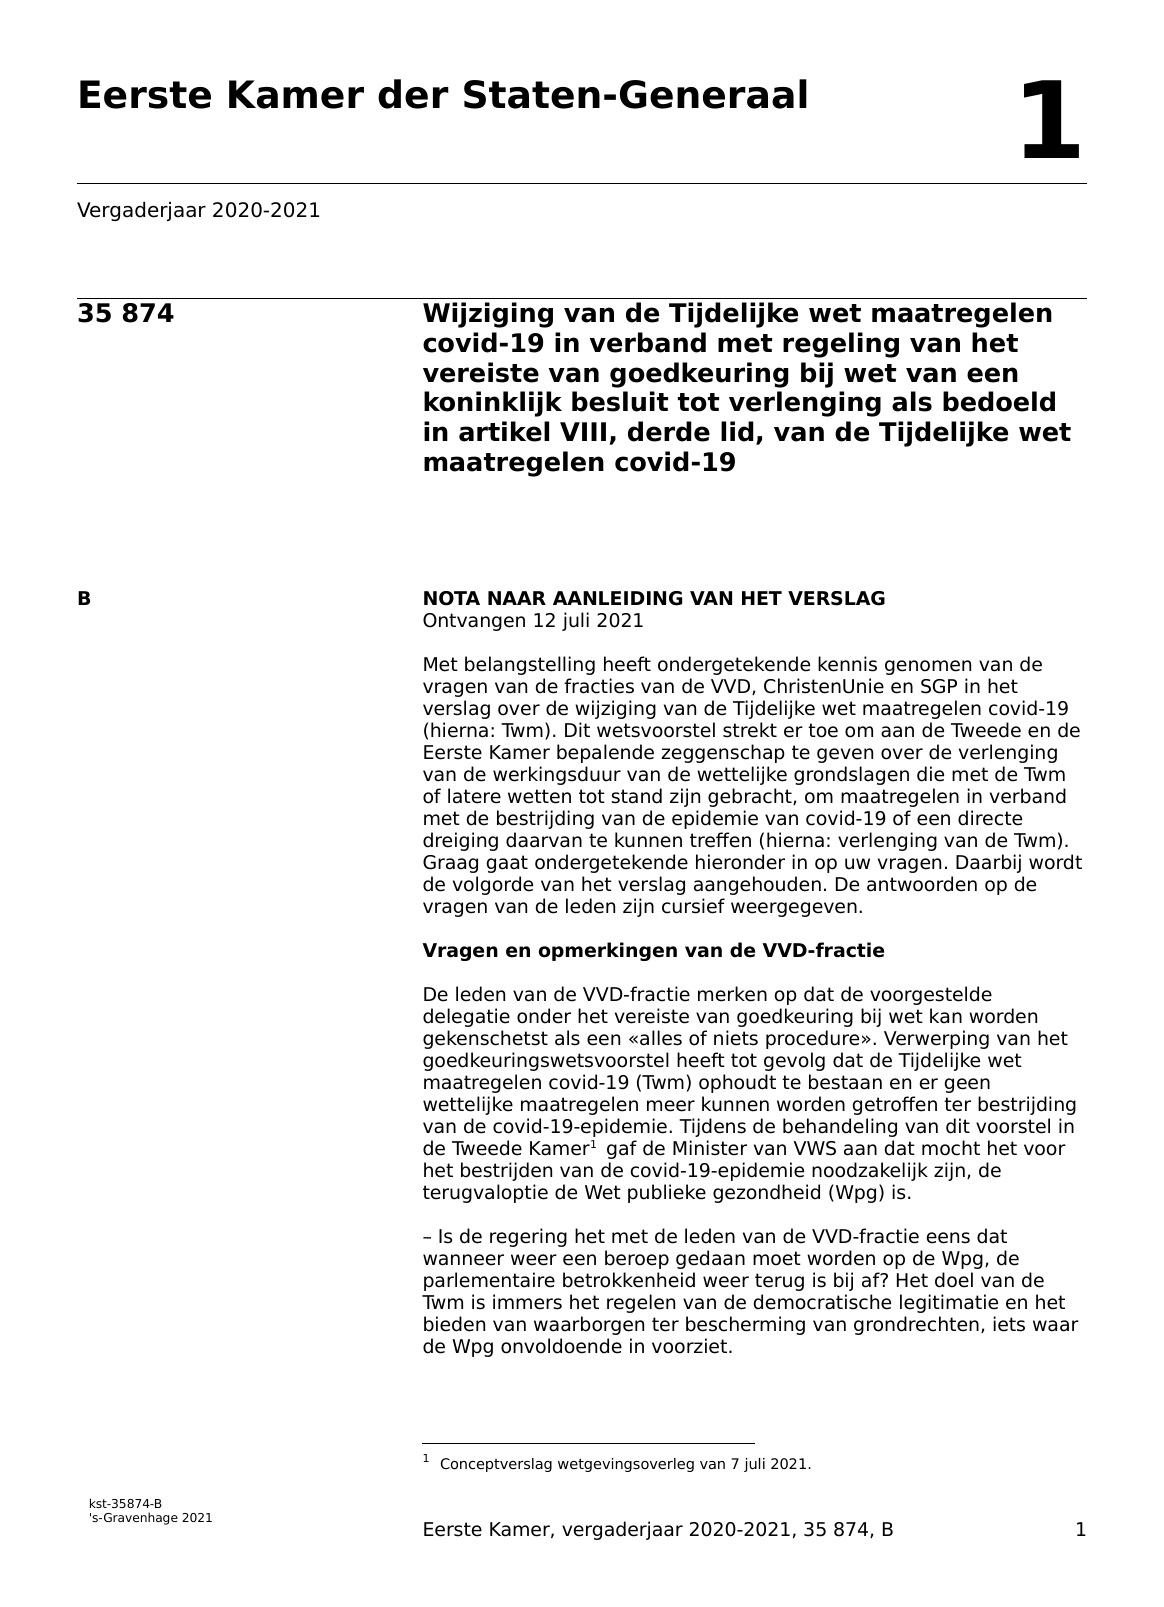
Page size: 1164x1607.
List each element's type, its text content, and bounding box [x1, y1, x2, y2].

subtitle Vragen en opmerkingen van de VVD-fractie [422, 940, 1087, 962]
table_header 1 [886, 59, 1087, 183]
text 's-Gravenhage 2021 [88, 1511, 323, 1525]
text De leden van de VVD-fractie merken op dat de voorgestelde delegatie onder het vereiste van goedkeuring bij wet kan worden gekenschetst als een «alles of niets procedure». Verwerping van het goedkeuringswetsvoorstel heeft tot gevolg dat de Tijdelijke wet maatregelen covid-19 (Twm) ophoudt te bestaan en er geen wettelijke maatregelen meer kunnen worden getroffen ter bestrijding van de covid-19-epidemie. Tijdens de behandeling van dit voorstel in de Tweede Kamer gaf de Minister van VWS aan dat mocht het voor het bestrijden van de covid-19-epidemie noodzakelijk zijn, de terugvaloptie de Wet publieke gezondheid (Wpg) is. [422, 984, 1087, 1204]
table_header Eerste Kamer der Staten-Generaal [77, 59, 886, 183]
subtitle B NOTA NAAR AANLEIDING VAN HET VERSLAG [77, 588, 1087, 610]
text Conceptverslag wetgevingsoverleg van 7 juli 2021. [422, 1452, 1087, 1474]
text – Is de regering het met de leden van de VVD-fractie eens dat wanneer weer een beroep gedaan moet worden op de Wpg, de parlementaire betrokkenheid weer terug is bij af? Het doel van de Twm is immers het regelen van de democratische legitimatie en het bieden van waarborgen ter bescherming van grondrechten, iets waar de Wpg onvoldoende in voorziet. [422, 1226, 1087, 1358]
subtitle 35 874 Wijziging van de Tijdelijke wet maatregelen covid-19 in verband met regeling van het vereiste van goedkeuring bij wet van een koninklijk besluit tot verlenging als bedoeld in artikel VIII, derde lid, van de Tijdelijke wet maatregelen covid-19 [77, 299, 1087, 477]
text Ontvangen 12 juli 2021 [422, 610, 1087, 632]
text kst-35874-B [88, 1497, 323, 1511]
text Met belangstelling heeft ondergetekende kennis genomen van de vragen van de fracties van de VVD, ChristenUnie en SGP in het verslag over de wijziging van de Tijdelijke wet maatregelen covid-19 (hierna: Twm). Dit wetsvoorstel strekt er toe om aan de Tweede en de Eerste Kamer bepalende zeggenschap te geven over de verlenging van de werkingsduur van de wettelijke grondslagen die met de Twm of latere wetten tot stand zijn gebracht, om maatregelen in verband met de bestrijding van de epidemie van covid-19 of een directe dreiging daarvan te kunnen treffen (hierna: verlenging van de Twm). Graag gaat ondergetekende hieronder in op uw vragen. Daarbij wordt de volgorde van het verslag aangehouden. De antwoorden op de vragen van de leden zijn cursief weergegeven. [422, 654, 1087, 918]
table_cell Vergaderjaar 2020-2021 [77, 184, 1087, 298]
